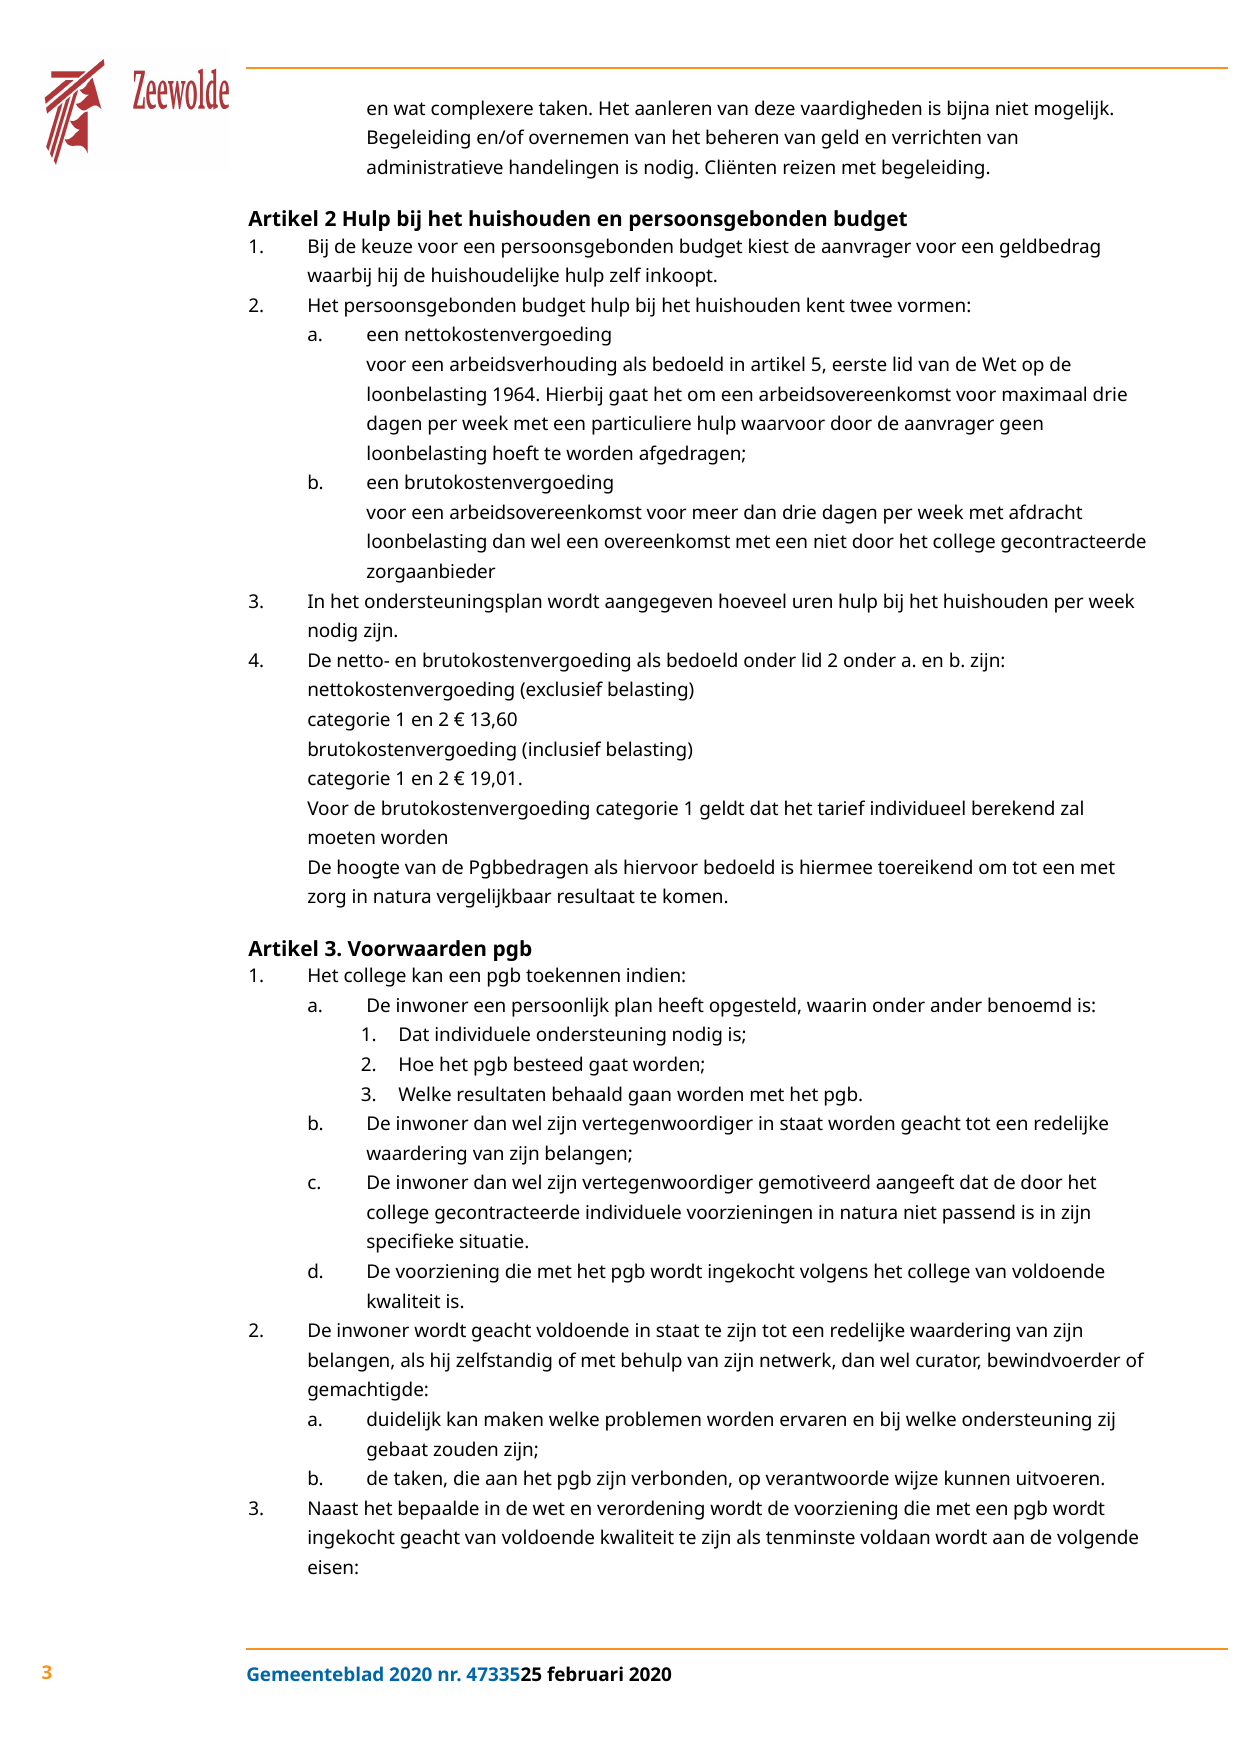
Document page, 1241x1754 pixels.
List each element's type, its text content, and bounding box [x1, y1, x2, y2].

list Dat individuele ondersteuning nodig is; [361, 1022, 1152, 1047]
list De inwoner wordt geacht voldoende in staat te zijn tot een redelijke waardering van zijn belangen, als hij zelfstandig of met behulp van zijn netwerk, dan wel curator, bewindvoerder of gemachtigde: [248, 1317, 1152, 1402]
list voor een arbeidsverhouding als bedoeld in artikel 5, eerste lid van de Wet op de loonbelasting 1964. Hierbij gaat het om een arbeidsovereenkomst voor maximaal drie dagen per week met een particuliere hulp waarvoor door de aanvrager geen loonbelasting hoeft te worden afgedragen; [307, 351, 1152, 466]
list Welke resultaten behaald gaan worden met het pgb. [361, 1081, 1152, 1107]
list categorie 1 en 2 € 19,01. [248, 765, 1152, 791]
list In het ondersteuningsplan wordt aangegeven hoeveel uren hulp bij het huishouden per week nodig zijn. [248, 588, 1152, 643]
list Het college kan een pgb toekennen indien: [248, 962, 1152, 988]
list Naast het bepaalde in de wet en verordening wordt de voorziening die met een pgb wordt ingekocht geacht van voldoende kwaliteit te zijn als tenminste voldaan wordt aan de volgende eisen: [248, 1495, 1152, 1580]
list De inwoner een persoonlijk plan heeft opgesteld, waarin onder ander benoemd is: [307, 992, 1152, 1018]
list een brutokostenvergoeding [307, 469, 1152, 495]
list De netto- en brutokostenvergoeding als bedoeld onder lid 2 onder a. en b. zijn: [248, 647, 1152, 673]
picture [41, 47, 231, 172]
list een nettokostenvergoeding [307, 322, 1152, 347]
list De inwoner dan wel zijn vertegenwoordiger gemotiveerd aangeeft dat de door het college gecontracteerde individuele voorzieningen in natura niet passend is in zijn specifieke situatie. [307, 1169, 1152, 1254]
text Artikel 3. Voorwaarden pgb [248, 934, 1152, 962]
list categorie 1 en 2 € 13,60 [248, 706, 1152, 732]
list de taken, die aan het pgb zijn verbonden, op verantwoorde wijze kunnen uitvoeren. [307, 1465, 1152, 1491]
list en wat complexere taken. Het aanleren van deze vaardigheden is bijna niet mogelijk. Begeleiding en/of overnemen van het beheren van geld en verrichten van administratieve handelingen is nodig. Cliënten reizen met begeleiding. [307, 95, 1152, 180]
list De inwoner dan wel zijn vertegenwoordiger in staat worden geacht tot een redelijke waardering van zijn belangen; [307, 1110, 1152, 1166]
list De voorziening die met het pgb wordt ingekocht volgens het college van voldoende kwaliteit is. [307, 1258, 1152, 1314]
list brutokostenvergoeding (inclusief belasting) [248, 736, 1152, 761]
list Hoe het pgb besteed gaat worden; [361, 1051, 1152, 1077]
list duidelijk kan maken welke problemen worden ervaren en bij welke ondersteuning zij gebaat zouden zijn; [307, 1406, 1152, 1462]
list voor een arbeidsovereenkomst voor meer dan drie dagen per week met afdracht loonbelasting dan wel een overeenkomst met een niet door het college gecontracteerde zorgaanbieder [307, 499, 1152, 584]
list Bij de keuze voor een persoonsgebonden budget kiest de aanvrager voor een geldbedrag waarbij hij de huishoudelijke hulp zelf inkoopt. [248, 233, 1152, 288]
text Artikel 2 Hulp bij het huishouden en persoonsgebonden budget [248, 204, 1152, 233]
list Voor de brutokostenvergoeding categorie 1 geldt dat het tarief individueel berekend zal moeten worden [248, 795, 1152, 850]
list De hoogte van de Pgbbedragen als hiervoor bedoeld is hiermee toereikend om tot een met zorg in natura vergelijkbaar resultaat te komen. [248, 854, 1152, 909]
list Het persoonsgebonden budget hulp bij het huishouden kent twee vormen: [248, 292, 1152, 318]
list nettokostenvergoeding (exclusief belasting) [248, 677, 1152, 702]
